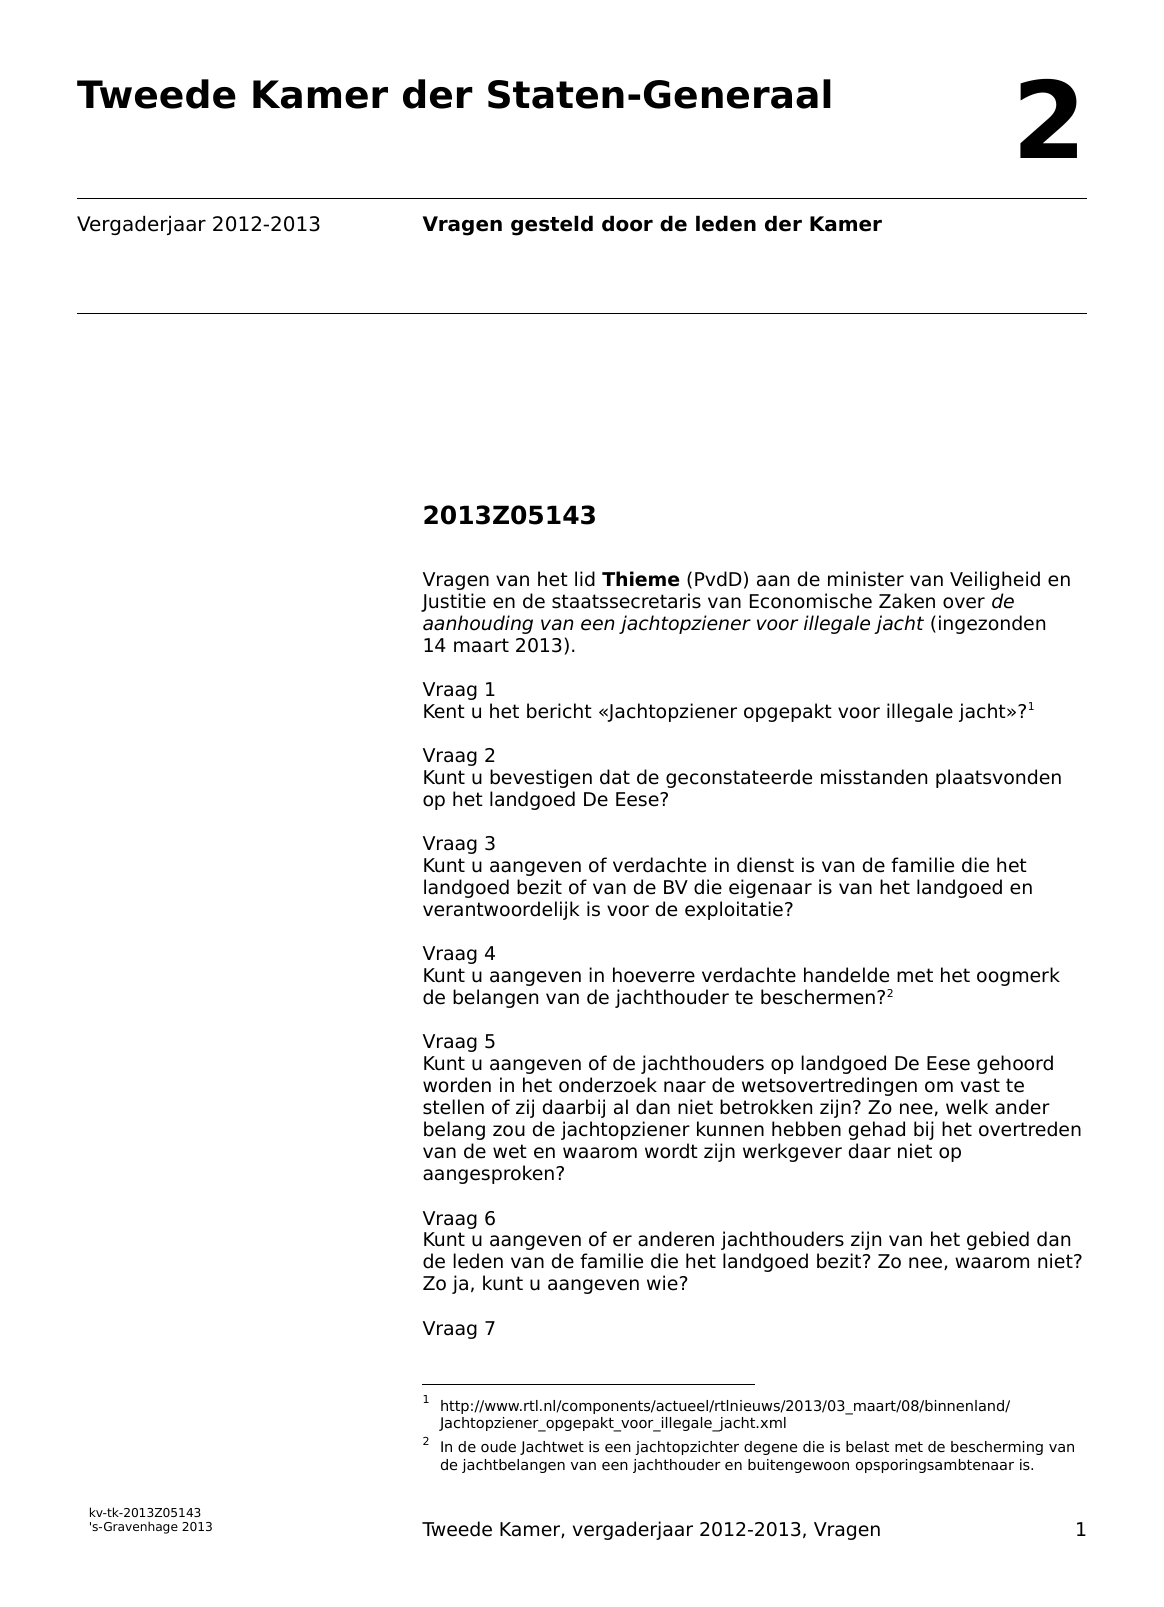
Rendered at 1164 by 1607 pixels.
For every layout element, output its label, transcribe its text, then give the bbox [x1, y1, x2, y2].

text Vragen van het lid Thieme (PvdD) aan de minister van Veiligheid en Justitie en de staatssecretaris van Economische Zaken over de aanhouding van een jachtopziener voor illegale jacht (ingezonden 14 maart 2013). [422, 569, 1087, 657]
text Vraag 2 [422, 745, 1087, 767]
text http://www.rtl.nl/components/actueel/rtlnieuws/2013/03_maart/08/binnenland/Jachtopziener_opgepakt_voor_illegale_jacht.xml [422, 1393, 1087, 1432]
table_cell Vragen gesteld door de leden der Kamer [422, 199, 1087, 313]
text Kunt u bevestigen dat de geconstateerde misstanden plaatsvonden op het landgoed De Eese? [422, 767, 1087, 811]
text Kunt u aangeven of er anderen jachthouders zijn van het gebied dan de leden van de familie die het landgoed bezit? Zo nee, waarom niet? Zo ja, kunt u aangeven wie? [422, 1229, 1087, 1295]
text Vraag 7 [422, 1317, 1087, 1339]
text Kunt u aangeven of verdachte in dienst is van de familie die het landgoed bezit of van de BV die eigenaar is van het landgoed en verantwoordelijk is voor de exploitatie? [422, 855, 1087, 921]
text Vraag 6 [422, 1207, 1087, 1229]
table_header 2 [886, 59, 1087, 198]
text Vraag 5 [422, 1031, 1087, 1053]
text 's-Gravenhage 2013 [88, 1520, 323, 1534]
text Vraag 3 [422, 833, 1087, 855]
text In de oude Jachtwet is een jachtopzichter degene die is belast met de bescherming van de jachtbelangen van een jachthouder en buitengewoon opsporingsambtenaar is. [422, 1435, 1087, 1474]
text Vraag 1 [422, 679, 1087, 701]
text kv-tk-2013Z05143 [88, 1506, 323, 1520]
text Kunt u aangeven in hoeverre verdachte handelde met het oogmerk de belangen van de jachthouder te beschermen? [422, 965, 1087, 1009]
text Kunt u aangeven of de jachthouders op landgoed De Eese gehoord worden in het onderzoek naar de wetsovertredingen om vast te stellen of zij daarbij al dan niet betrokken zijn? Zo nee, welk ander belang zou de jachtopziener kunnen hebben gehad bij het overtreden van de wet en waarom wordt zijn werkgever daar niet op aangesproken? [422, 1053, 1087, 1185]
text 2013Z05143 [422, 501, 1087, 531]
text Kent u het bericht «Jachtopziener opgepakt voor illegale jacht»? [422, 701, 1087, 723]
text Vraag 4 [422, 943, 1087, 965]
table_header Tweede Kamer der Staten-Generaal [77, 59, 886, 198]
table_cell Vergaderjaar 2012-2013 [77, 199, 422, 313]
